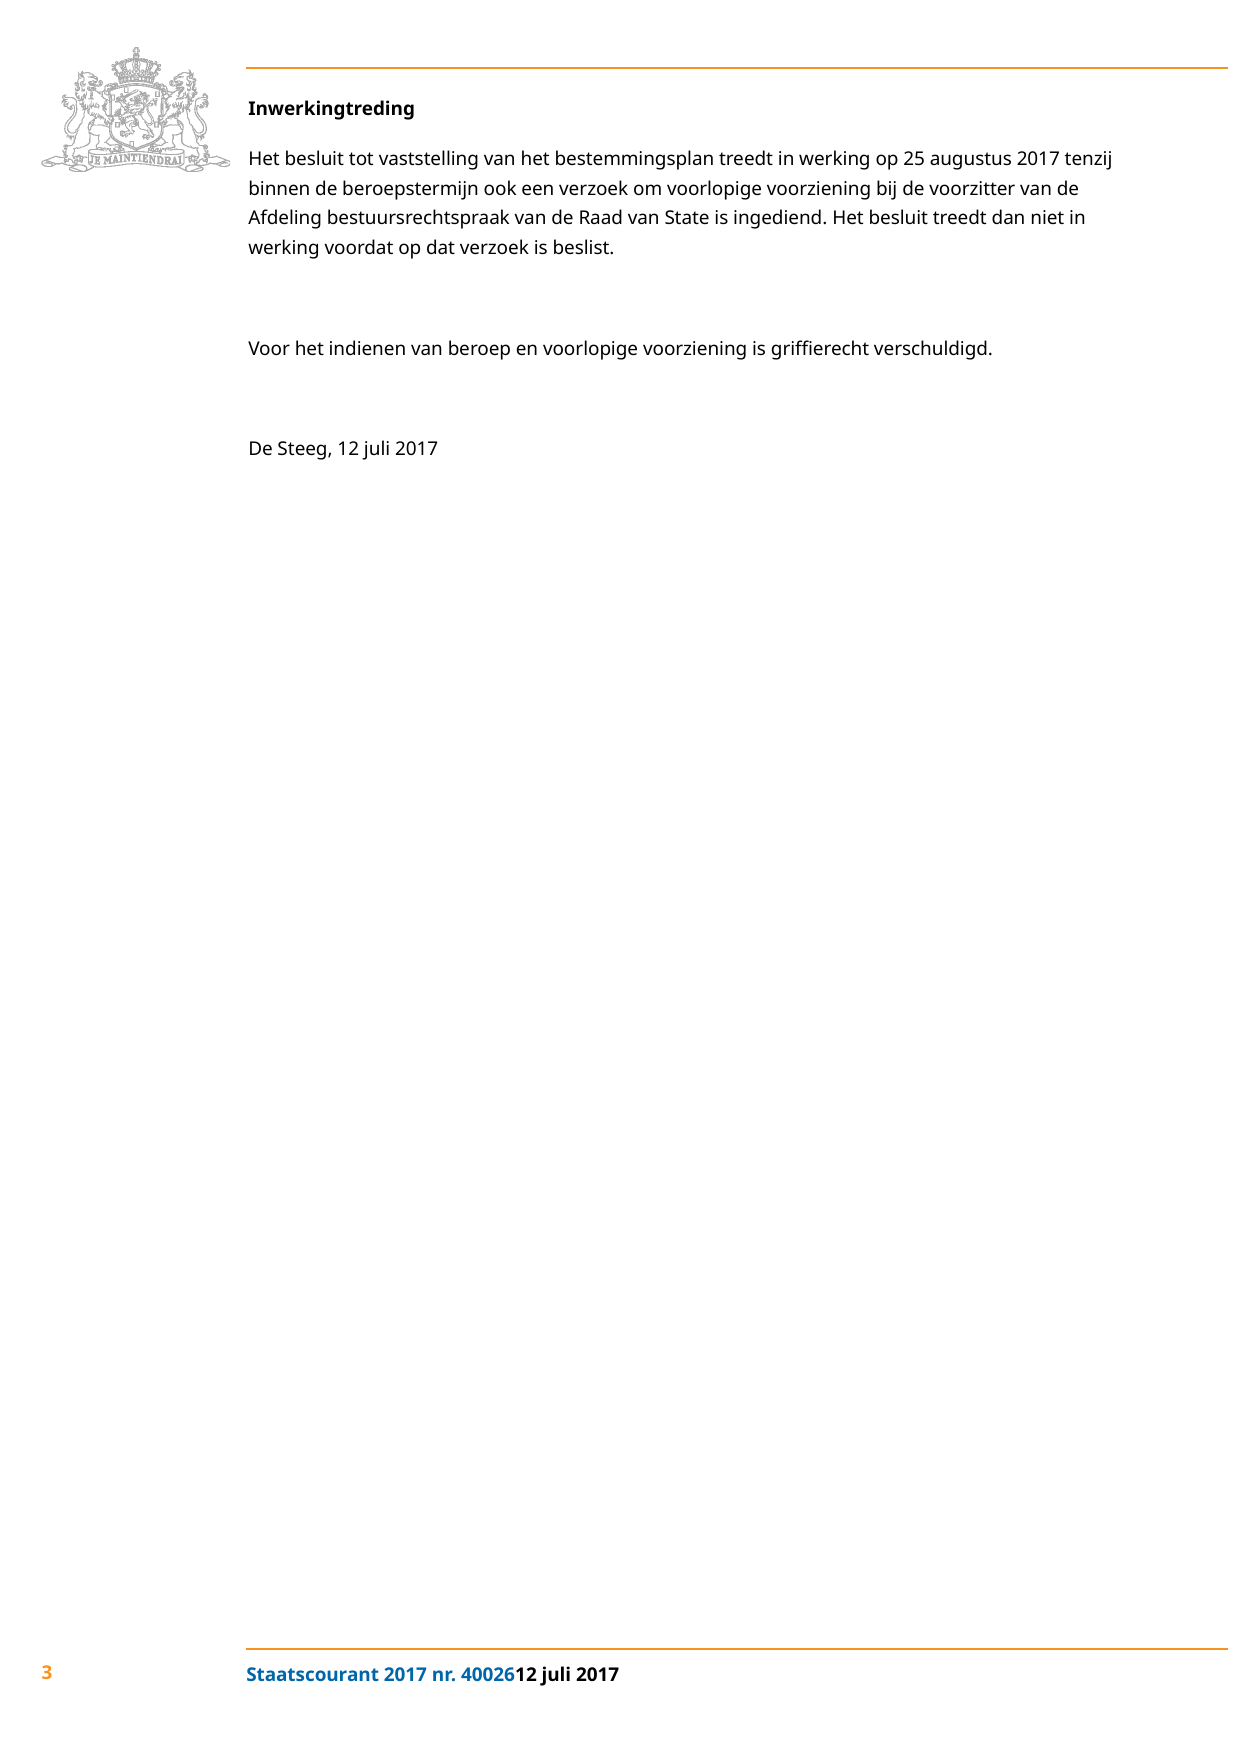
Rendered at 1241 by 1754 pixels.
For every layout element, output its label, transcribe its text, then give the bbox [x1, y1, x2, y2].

text Inwerkingtreding [248, 95, 1152, 121]
text De Steeg, 12 juli 2017 [248, 436, 1152, 461]
picture [41, 47, 231, 172]
text Voor het indienen van beroep en voorlopige voorziening is griffierecht verschuldigd. [248, 335, 1152, 361]
text Het besluit tot vaststelling van het bestemmingsplan treedt in werking op 25 augustus 2017 tenzij binnen de beroepstermijn ook een verzoek om voorlopige voorziening bij de voorzitter van de Afdeling bestuursrechtspraak van de Raad van State is ingediend. Het besluit treedt dan niet in werking voordat op dat verzoek is beslist. [248, 145, 1152, 260]
